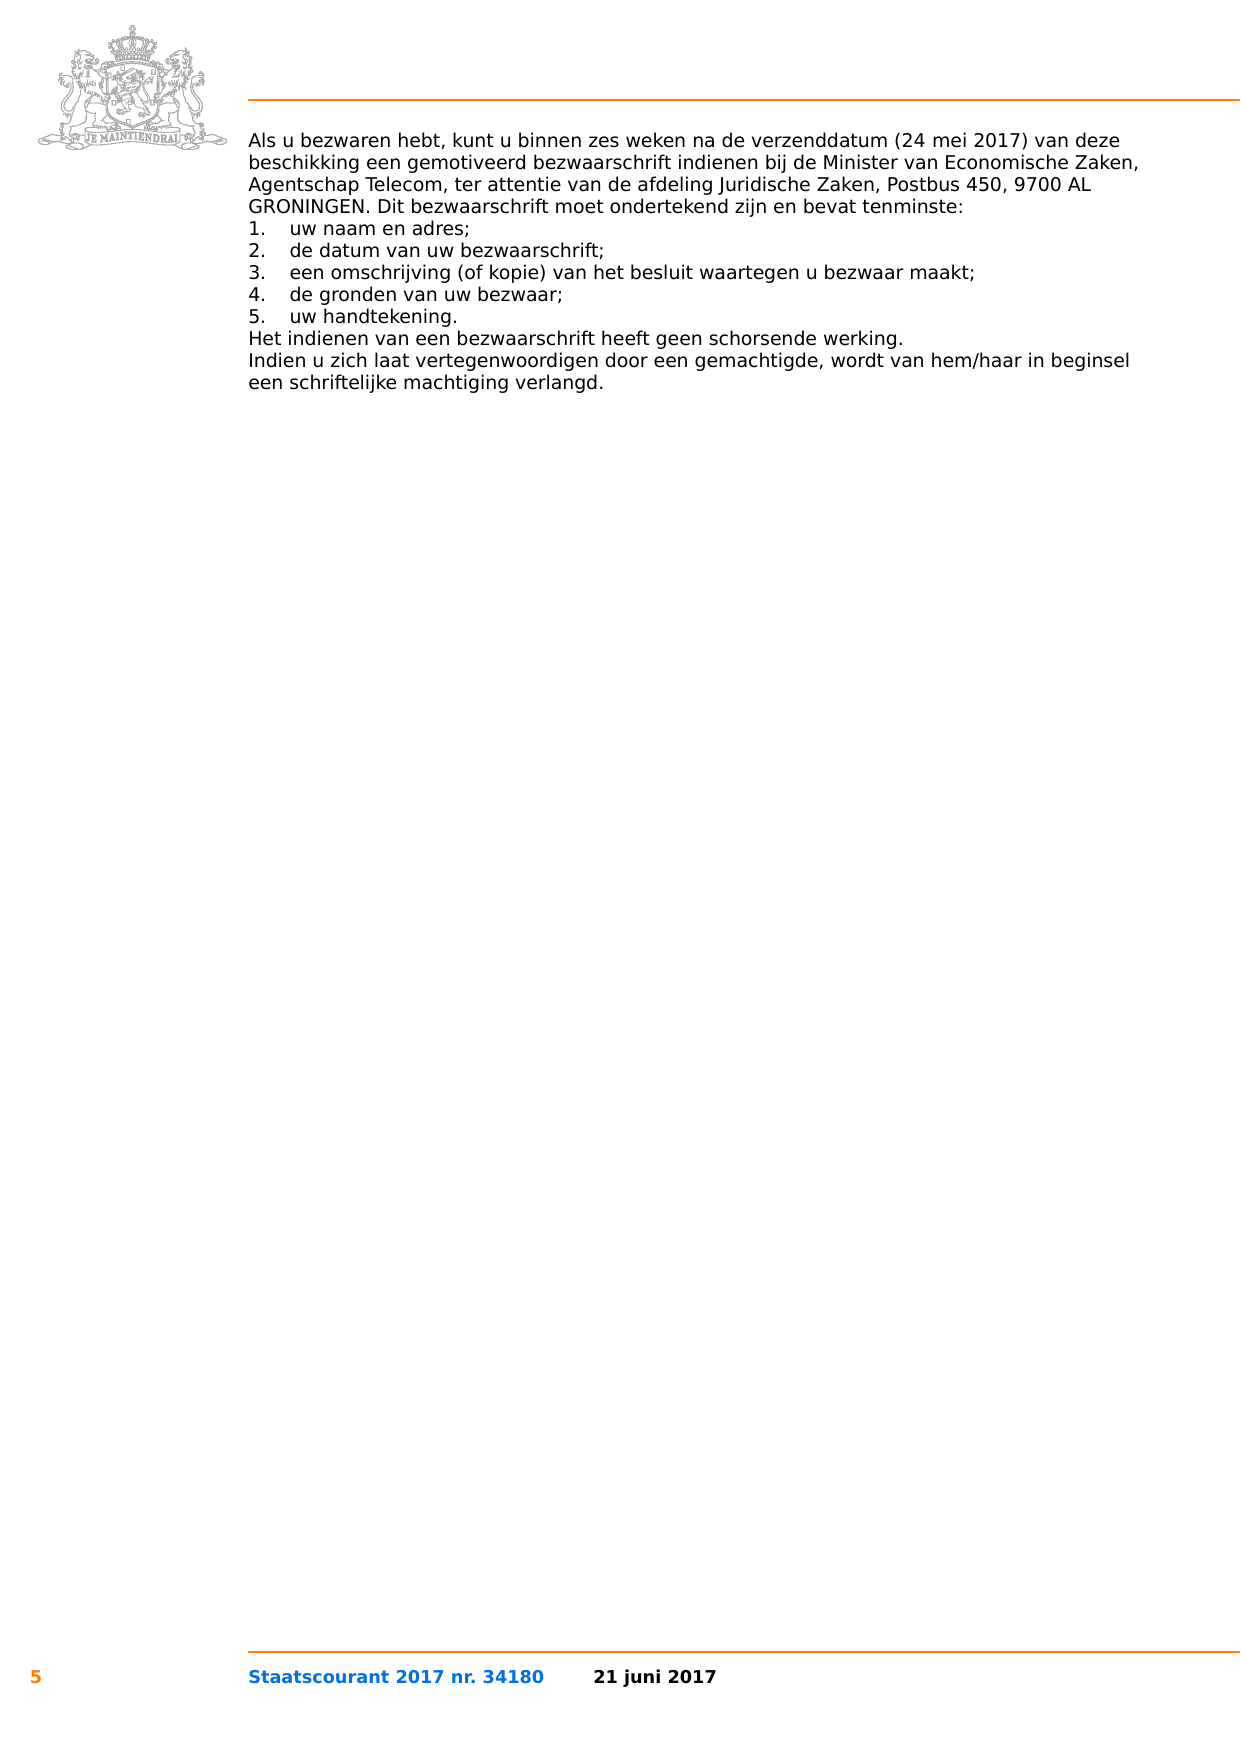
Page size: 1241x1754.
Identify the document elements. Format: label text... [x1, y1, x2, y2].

text Indien u zich laat vertegenwoordigen door een gemachtigde, wordt van hem/haar in beginsel een schriftelijke machtiging verlangd. [248, 350, 1163, 394]
text 1. uw naam en adres; [248, 218, 1163, 240]
text Het indienen van een bezwaarschrift heeft geen schorsende werking. [248, 328, 1163, 350]
text 4. de gronden van uw bezwaar; [248, 284, 1163, 306]
text 2. de datum van uw bezwaarschrift; [248, 240, 1163, 262]
picture [38, 25, 227, 150]
text Als u bezwaren hebt, kunt u binnen zes weken na de verzenddatum (24 mei 2017) van deze beschikking een gemotiveerd bezwaarschrift indienen bij de Minister van Economische Zaken, Agentschap Telecom, ter attentie van de afdeling Juridische Zaken, Postbus 450, 9700 AL GRONINGEN. Dit bezwaarschrift moet ondertekend zijn en bevat tenminste: [248, 130, 1163, 218]
text 5. uw handtekening. [248, 306, 1163, 328]
text 3. een omschrijving (of kopie) van het besluit waartegen u bezwaar maakt; [248, 262, 1163, 284]
